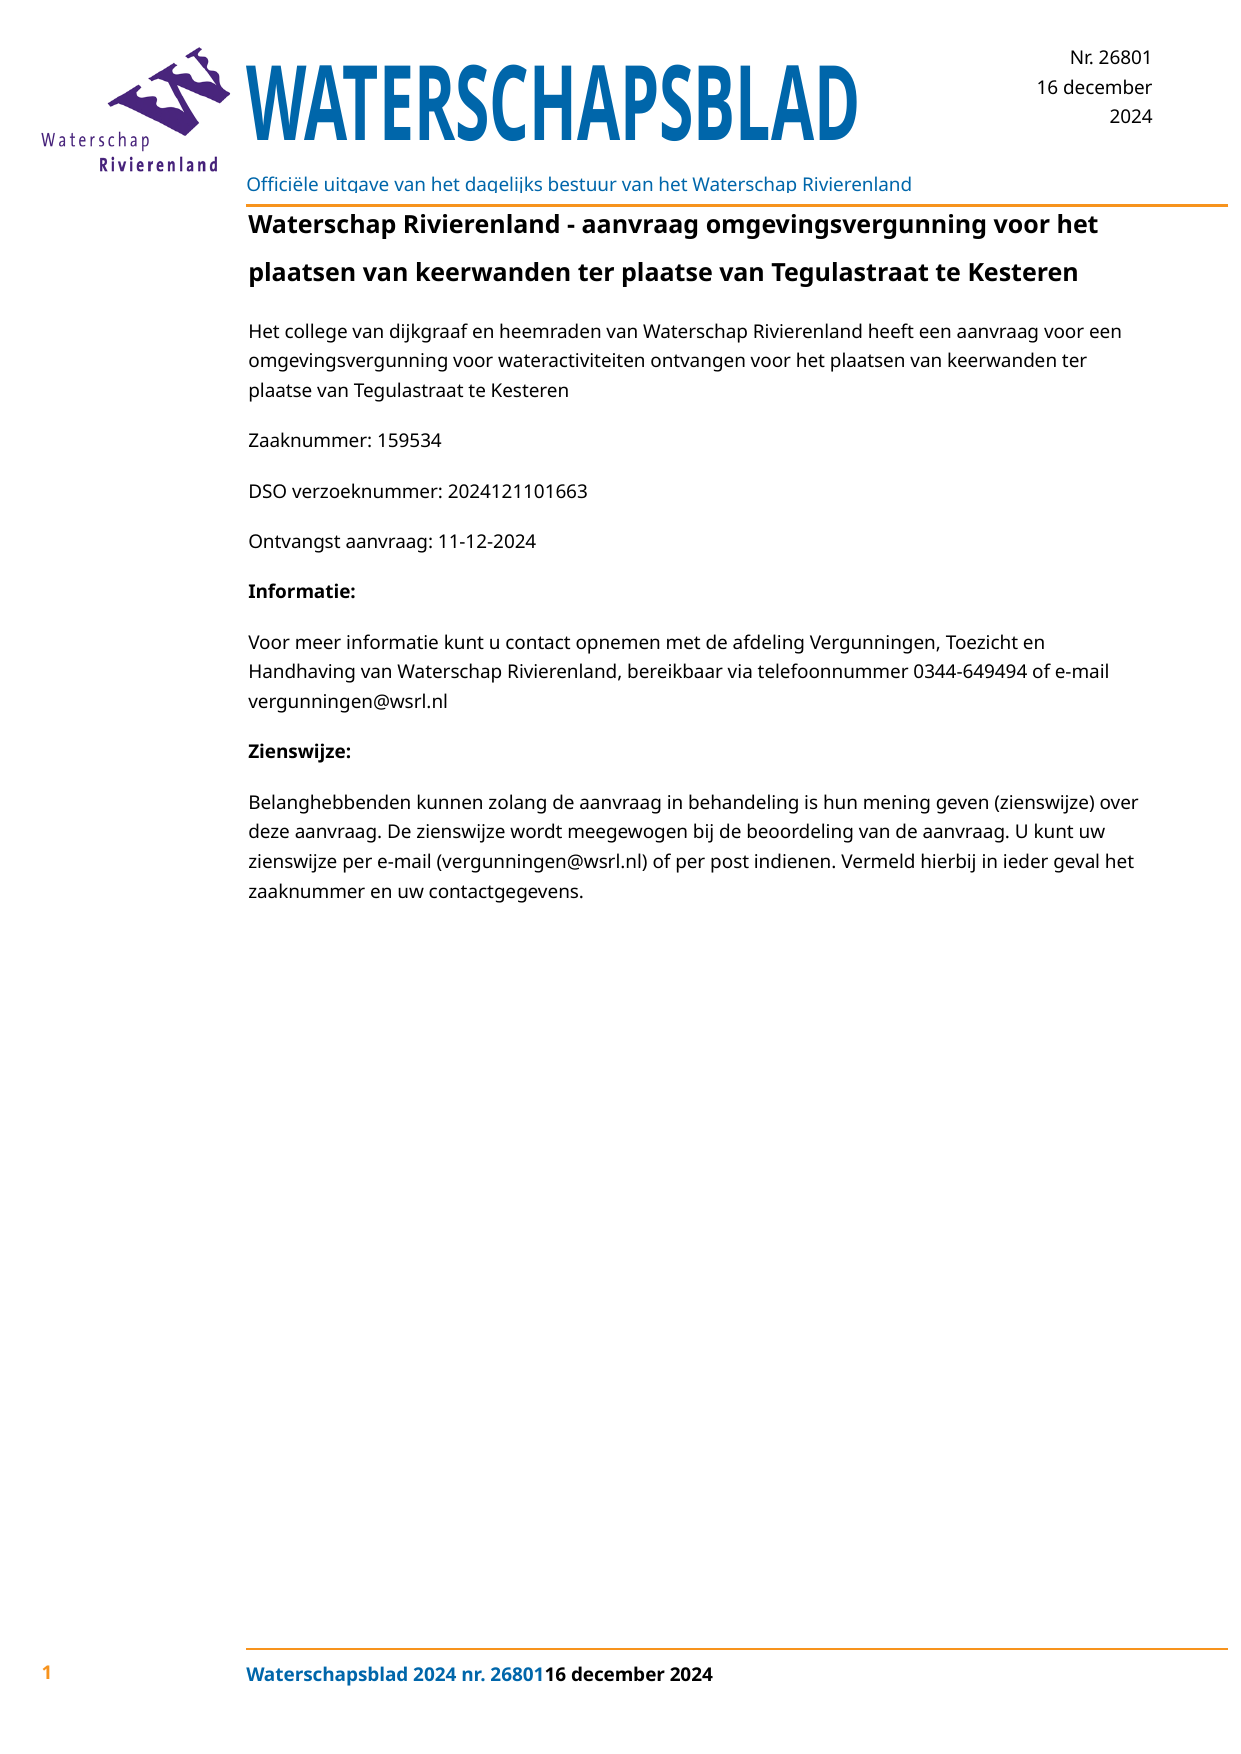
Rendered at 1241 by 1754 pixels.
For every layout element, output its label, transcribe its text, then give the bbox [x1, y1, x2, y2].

picture [41, 47, 231, 172]
text DSO verzoeknummer: 2024121101663 [248, 478, 1152, 504]
text Zienswijze: [248, 739, 1152, 764]
text Belanghebbenden kunnen zolang de aanvraag in behandeling is hun mening geven (zienswijze) over deze aanvraag. De zienswijze wordt meegewogen bij de beoordeling van de aanvraag. U kunt uw zienswijze per e-mail (vergunningen@wsrl.nl) of per post indienen. Vermeld hierbij in ieder geval het zaaknummer en uw contactgegevens. [248, 789, 1152, 904]
text Ontvangst aanvraag: 11-12-2024 [248, 528, 1152, 554]
text Het college van dijkgraaf en heemraden van Waterschap Rivierenland heeft een aanvraag voor een omgevingsvergunning voor wateractiviteiten ontvangen voor het plaatsen van keerwanden ter plaatse van Tegulastraat te Kesteren [248, 318, 1152, 403]
text Zaaknummer: 159534 [248, 427, 1152, 453]
text Informatie: [248, 579, 1152, 604]
text Voor meer informatie kunt u contact opnemen met de afdeling Vergunningen, Toezicht en Handhaving van Waterschap Rivierenland, bereikbaar via telefoonnummer 0344-649494 of e-mail vergunningen@wsrl.nl [248, 629, 1152, 714]
text Waterschap Rivierenland - aanvraag omgevingsvergunning voor het plaatsen van keerwanden ter plaatse van Tegulastraat te Kesteren [248, 207, 1152, 288]
